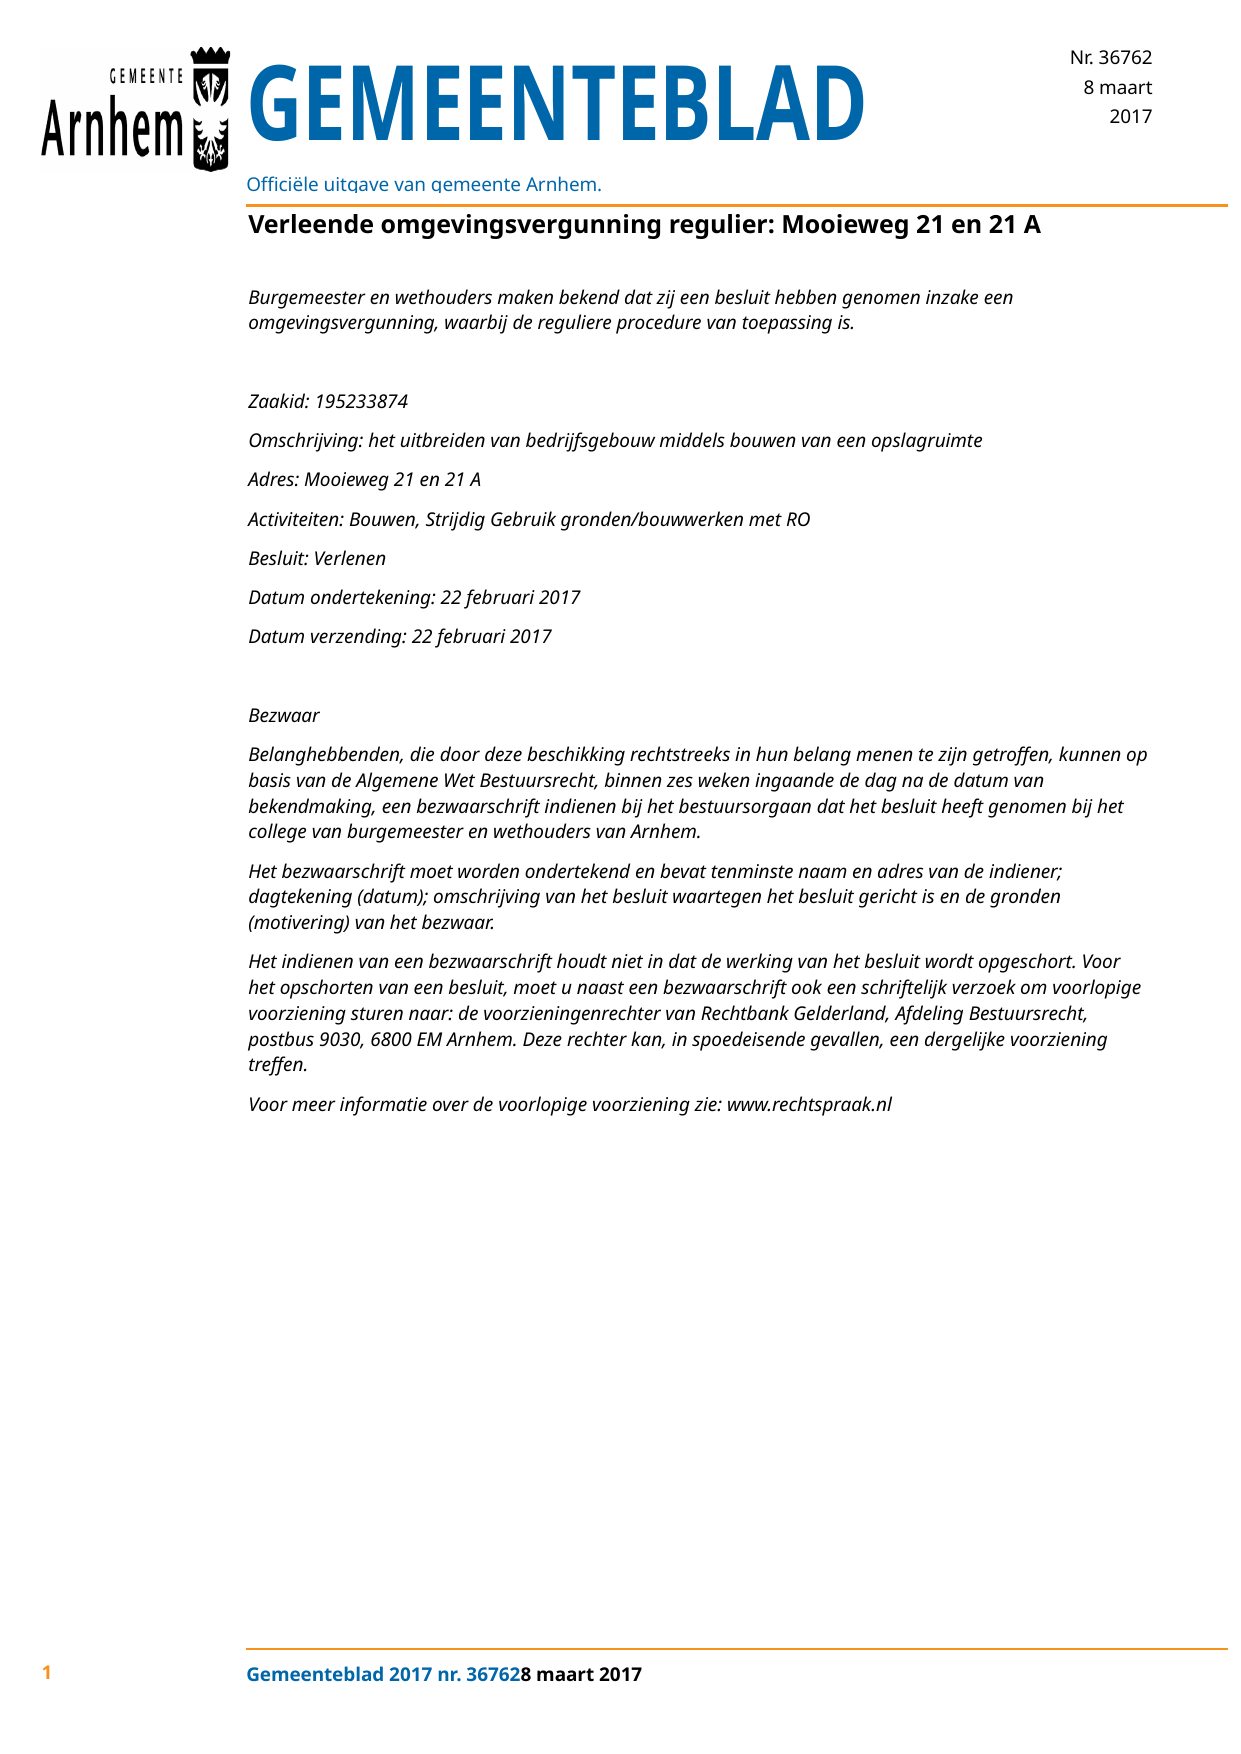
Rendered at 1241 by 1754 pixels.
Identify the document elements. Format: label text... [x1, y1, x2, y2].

text Zaakid: 195233874 [248, 388, 1152, 414]
text Belanghebbenden, die door deze beschikking rechtstreeks in hun belang menen te zijn getroffen, kunnen op basis van de Algemene Wet Bestuursrecht, binnen zes weken ingaande de dag na de datum van bekendmaking, een bezwaarschrift indienen bij het bestuursorgaan dat het besluit heeft genomen bij het college van burgemeester en wethouders van Arnhem. [248, 742, 1152, 844]
text Het bezwaarschrift moet worden ondertekend en bevat tenminste naam en adres van de indiener; dagtekening (datum); omschrijving van het besluit waartegen het besluit gericht is en de gronden (motivering) van het bezwaar. [248, 858, 1152, 935]
text Adres: Mooieweg 21 en 21 A [248, 467, 1152, 492]
text Activiteiten: Bouwen, Strijdig Gebruik gronden/bouwwerken met RO [248, 506, 1152, 532]
text Voor meer informatie over de voorlopige voorziening zie: www.rechtspraak.nl [248, 1091, 1152, 1117]
text Datum ondertekening: 22 februari 2017 [248, 584, 1152, 610]
text Besluit: Verlenen [248, 545, 1152, 571]
text Verleende omgevingsvergunning regulier: Mooieweg 21 en 21 A [248, 207, 1152, 241]
picture [41, 47, 231, 172]
text Datum verzending: 22 februari 2017 [248, 624, 1152, 649]
text Bezwaar [248, 702, 1152, 728]
text Burgemeester en wethouders maken bekend dat zij een besluit hebben genomen inzake een omgevingsvergunning, waarbij de reguliere procedure van toepassing is. [248, 284, 1152, 335]
text Omschrijving: het uitbreiden van bedrijfsgebouw middels bouwen van een opslagruimte [248, 427, 1152, 453]
text Het indienen van een bezwaarschrift houdt niet in dat de werking van het besluit wordt opgeschort. Voor het opschorten van een besluit, moet u naast een bezwaarschrift ook een schriftelijk verzoek om voorlopige voorziening sturen naar: de voorzieningenrechter van Rechtbank Gelderland, Afdeling Bestuursrecht, postbus 9030, 6800 EM Arnhem. Deze rechter kan, in spoedeisende gevallen, een dergelijke voorziening treffen. [248, 949, 1152, 1077]
